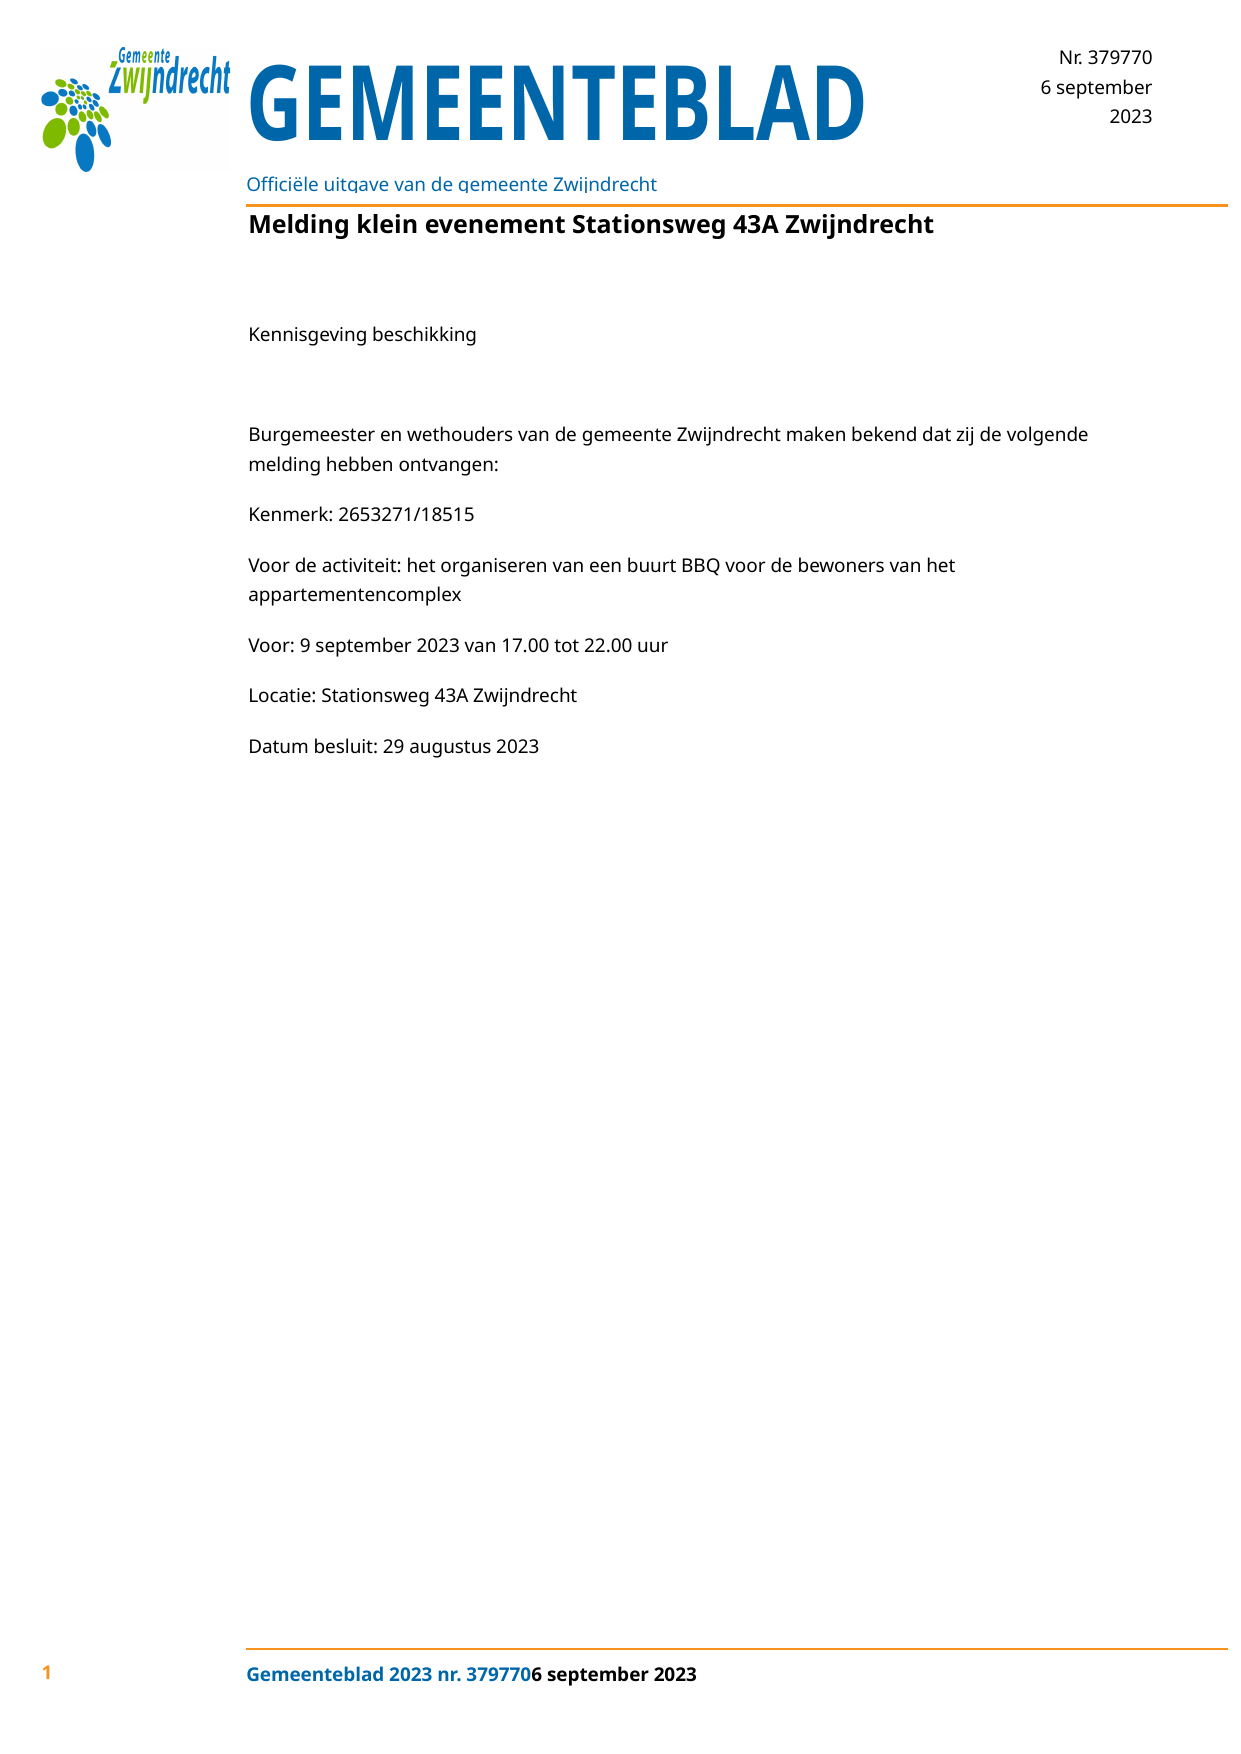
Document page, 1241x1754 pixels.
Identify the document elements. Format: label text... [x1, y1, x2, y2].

text Kennisgeving beschikking [248, 321, 1152, 346]
text Melding klein evenement Stationsweg 43A Zwijndrecht [248, 207, 1152, 241]
text Voor de activiteit: het organiseren van een buurt BBQ voor de bewoners van het appartementencomplex [248, 552, 1152, 607]
text Locatie: Stationsweg 43A Zwijndrecht [248, 682, 1152, 708]
text Kenmerk: 2653271/18515 [248, 502, 1152, 527]
text Datum besluit: 29 augustus 2023 [248, 733, 1152, 758]
text Voor: 9 september 2023 van 17.00 tot 22.00 uur [248, 632, 1152, 658]
picture [41, 47, 231, 172]
text Burgemeester en wethouders van de gemeente Zwijndrecht maken bekend dat zij de volgende melding hebben ontvangen: [248, 422, 1152, 477]
